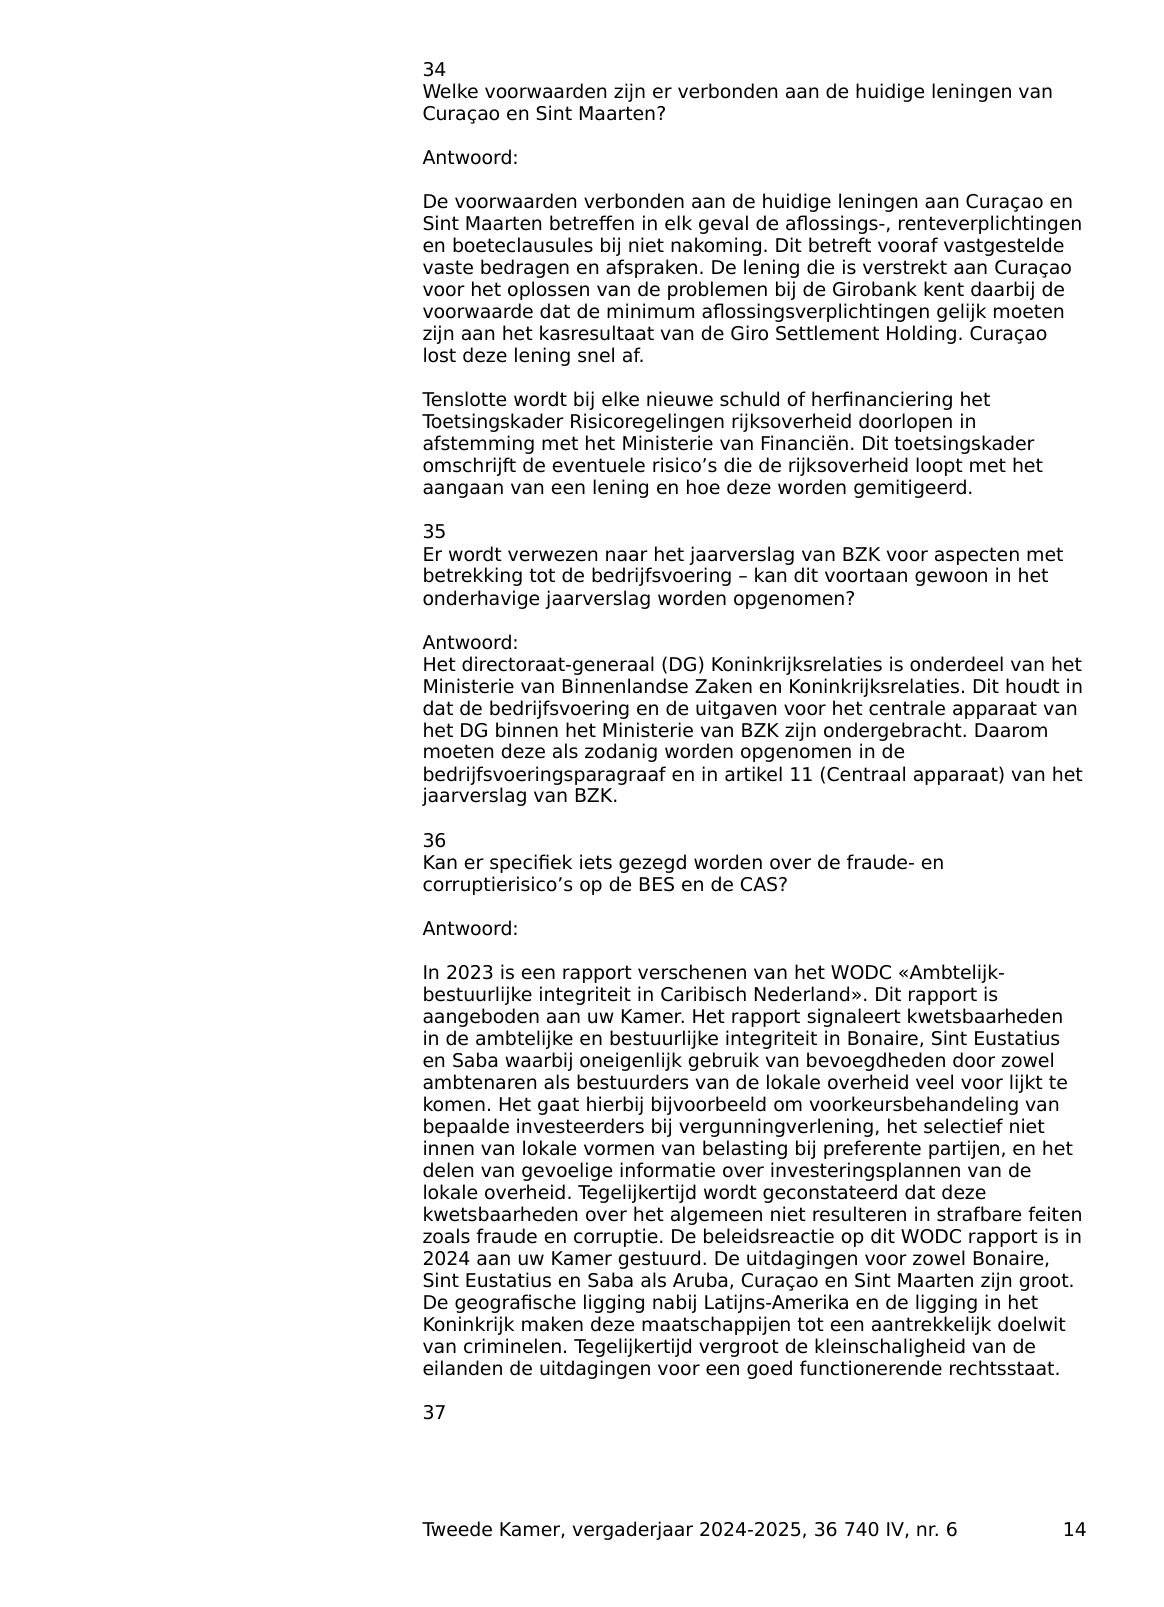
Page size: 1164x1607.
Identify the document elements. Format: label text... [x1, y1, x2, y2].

text 37 [422, 1402, 1087, 1424]
text Tenslotte wordt bij elke nieuwe schuld of herfinanciering het Toetsingskader Risicoregelingen rijksoverheid doorlopen in afstemming met het Ministerie van Financiën. Dit toetsingskader omschrijft de eventuele risico’s die de rijksoverheid loopt met het aangaan van een lening en hoe deze worden gemitigeerd. [422, 389, 1087, 499]
text 34 [422, 59, 1087, 81]
text Welke voorwaarden zijn er verbonden aan de huidige leningen van Curaçao en Sint Maarten? [422, 81, 1087, 125]
text Kan er specifiek iets gezegd worden over de fraude- en corruptierisico’s op de BES en de CAS? [422, 852, 1087, 896]
text In 2023 is een rapport verschenen van het WODC «Ambtelijk-bestuurlijke integriteit in Caribisch Nederland». Dit rapport is aangeboden aan uw Kamer. Het rapport signaleert kwetsbaarheden in de ambtelijke en bestuurlijke integriteit in Bonaire, Sint Eustatius en Saba waarbij oneigenlijk gebruik van bevoegdheden door zowel ambtenaren als bestuurders van de lokale overheid veel voor lijkt te komen. Het gaat hierbij bijvoorbeeld om voorkeursbehandeling van bepaalde investeerders bij vergunningverlening, het selectief niet innen van lokale vormen van belasting bij preferente partijen, en het delen van gevoelige informatie over investeringsplannen van de lokale overheid. Tegelijkertijd wordt geconstateerd dat deze kwetsbaarheden over het algemeen niet resulteren in strafbare feiten zoals fraude en corruptie. De beleidsreactie op dit WODC rapport is in 2024 aan uw Kamer gestuurd. De uitdagingen voor zowel Bonaire, Sint Eustatius en Saba als Aruba, Curaçao en Sint Maarten zijn groot. De geografische ligging nabij Latijns-Amerika en de ligging in het Koninkrijk maken deze maatschappijen tot een aantrekkelijk doelwit van criminelen. Tegelijkertijd vergroot de kleinschaligheid van de eilanden de uitdagingen voor een goed functionerende rechtsstaat. [422, 962, 1087, 1379]
text Er wordt verwezen naar het jaarverslag van BZK voor aspecten met betrekking tot de bedrijfsvoering – kan dit voortaan gewoon in het onderhavige jaarverslag worden opgenomen? [422, 543, 1087, 609]
text 35 [422, 521, 1087, 543]
text Het directoraat-generaal (DG) Koninkrijksrelaties is onderdeel van het Ministerie van Binnenlandse Zaken en Koninkrijksrelaties. Dit houdt in dat de bedrijfsvoering en de uitgaven voor het centrale apparaat van het DG binnen het Ministerie van BZK zijn ondergebracht. Daarom moeten deze als zodanig worden opgenomen in de bedrijfsvoeringsparagraaf en in artikel 11 (Centraal apparaat) van het jaarverslag van BZK. [422, 653, 1087, 807]
text Antwoord: [422, 632, 1087, 653]
text Antwoord: [422, 147, 1087, 169]
text Antwoord: [422, 918, 1087, 940]
text De voorwaarden verbonden aan de huidige leningen aan Curaçao en Sint Maarten betreffen in elk geval de aflossings-, renteverplichtingen en boeteclausules bij niet nakoming. Dit betreft vooraf vastgestelde vaste bedragen en afspraken. De lening die is verstrekt aan Curaçao voor het oplossen van de problemen bij de Girobank kent daarbij de voorwaarde dat de minimum aflossingsverplichtingen gelijk moeten zijn aan het kasresultaat van de Giro Settlement Holding. Curaçao lost deze lening snel af. [422, 191, 1087, 367]
text 36 [422, 829, 1087, 852]
